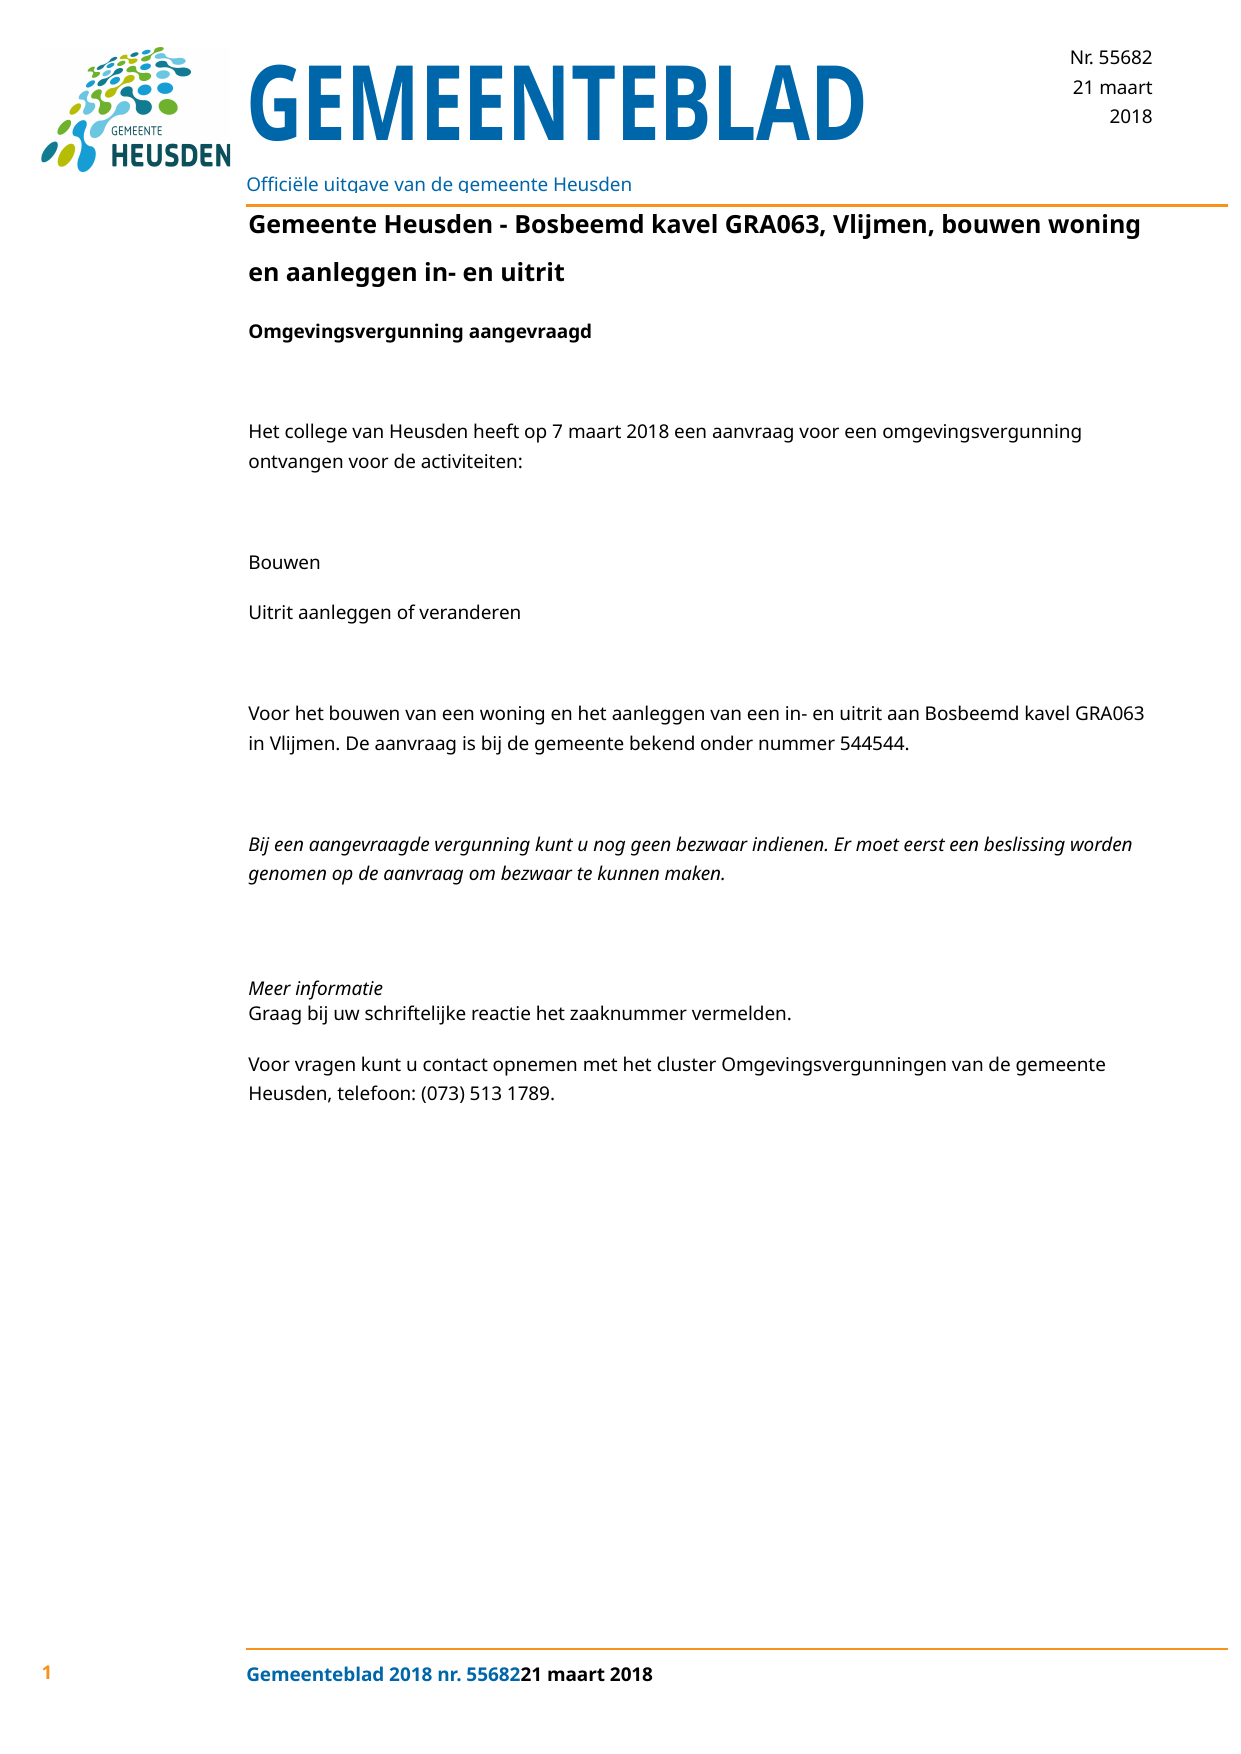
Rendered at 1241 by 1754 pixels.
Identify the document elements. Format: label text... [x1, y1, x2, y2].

text Bouwen [248, 549, 1152, 575]
text Graag bij uw schriftelijke reactie het zaaknummer vermelden. [248, 1001, 1152, 1026]
text Meer informatie [248, 975, 1152, 1001]
text Uitrit aanleggen of veranderen [248, 599, 1152, 625]
text Gemeente Heusden - Bosbeemd kavel GRA063, Vlijmen, bouwen woning en aanleggen in- en uitrit [248, 207, 1152, 288]
text Voor vragen kunt u contact opnemen met het cluster Omgevingsvergunningen van de gemeente Heusden, telefoon: (073) 513 1789. [248, 1051, 1152, 1106]
picture [41, 47, 231, 172]
text Voor het bouwen van een woning en het aanleggen van een in- en uitrit aan Bosbeemd kavel GRA063 in Vlijmen. De aanvraag is bij de gemeente bekend onder nummer 544544. [248, 700, 1152, 756]
text Bij een aangevraagde vergunning kunt u nog geen bezwaar indienen. Er moet eerst een beslissing worden genomen op de aanvraag om bezwaar te kunnen maken. [248, 831, 1152, 886]
text Omgevingsvergunning aangevraagd [248, 318, 1152, 344]
text Het college van Heusden heeft op 7 maart 2018 een aanvraag voor een omgevingsvergunning ontvangen voor de activiteiten: [248, 419, 1152, 474]
